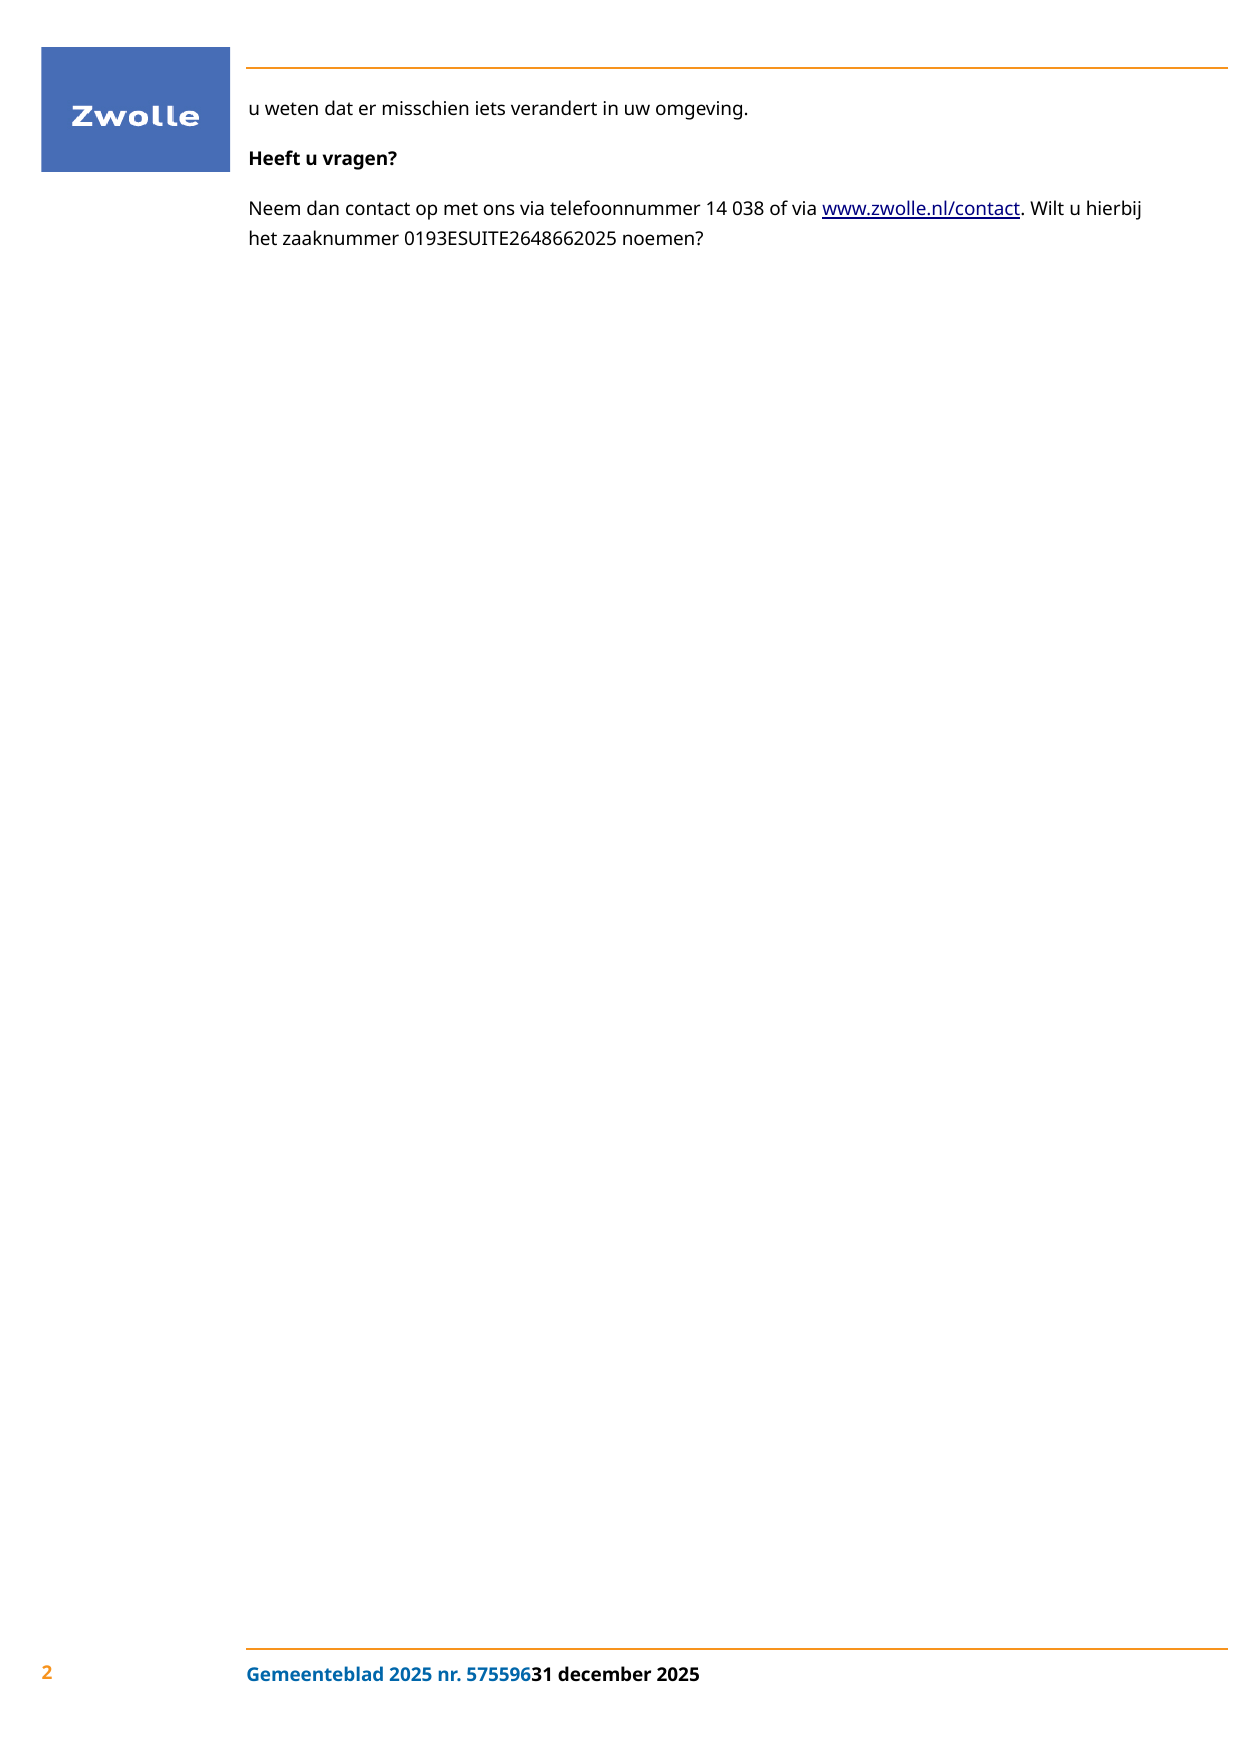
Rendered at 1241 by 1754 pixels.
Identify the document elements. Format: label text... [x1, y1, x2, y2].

picture [41, 47, 231, 172]
text u weten dat er misschien iets verandert in uw omgeving. [248, 95, 1152, 121]
text Heeft u vragen? [248, 145, 1152, 171]
text Neem dan contact op met ons via telefoonnummer 14 038 of via www.zwolle.nl/contact. Wilt u hierbij het zaaknummer 0193ESUITE2648662025 noemen? [248, 196, 1152, 251]
